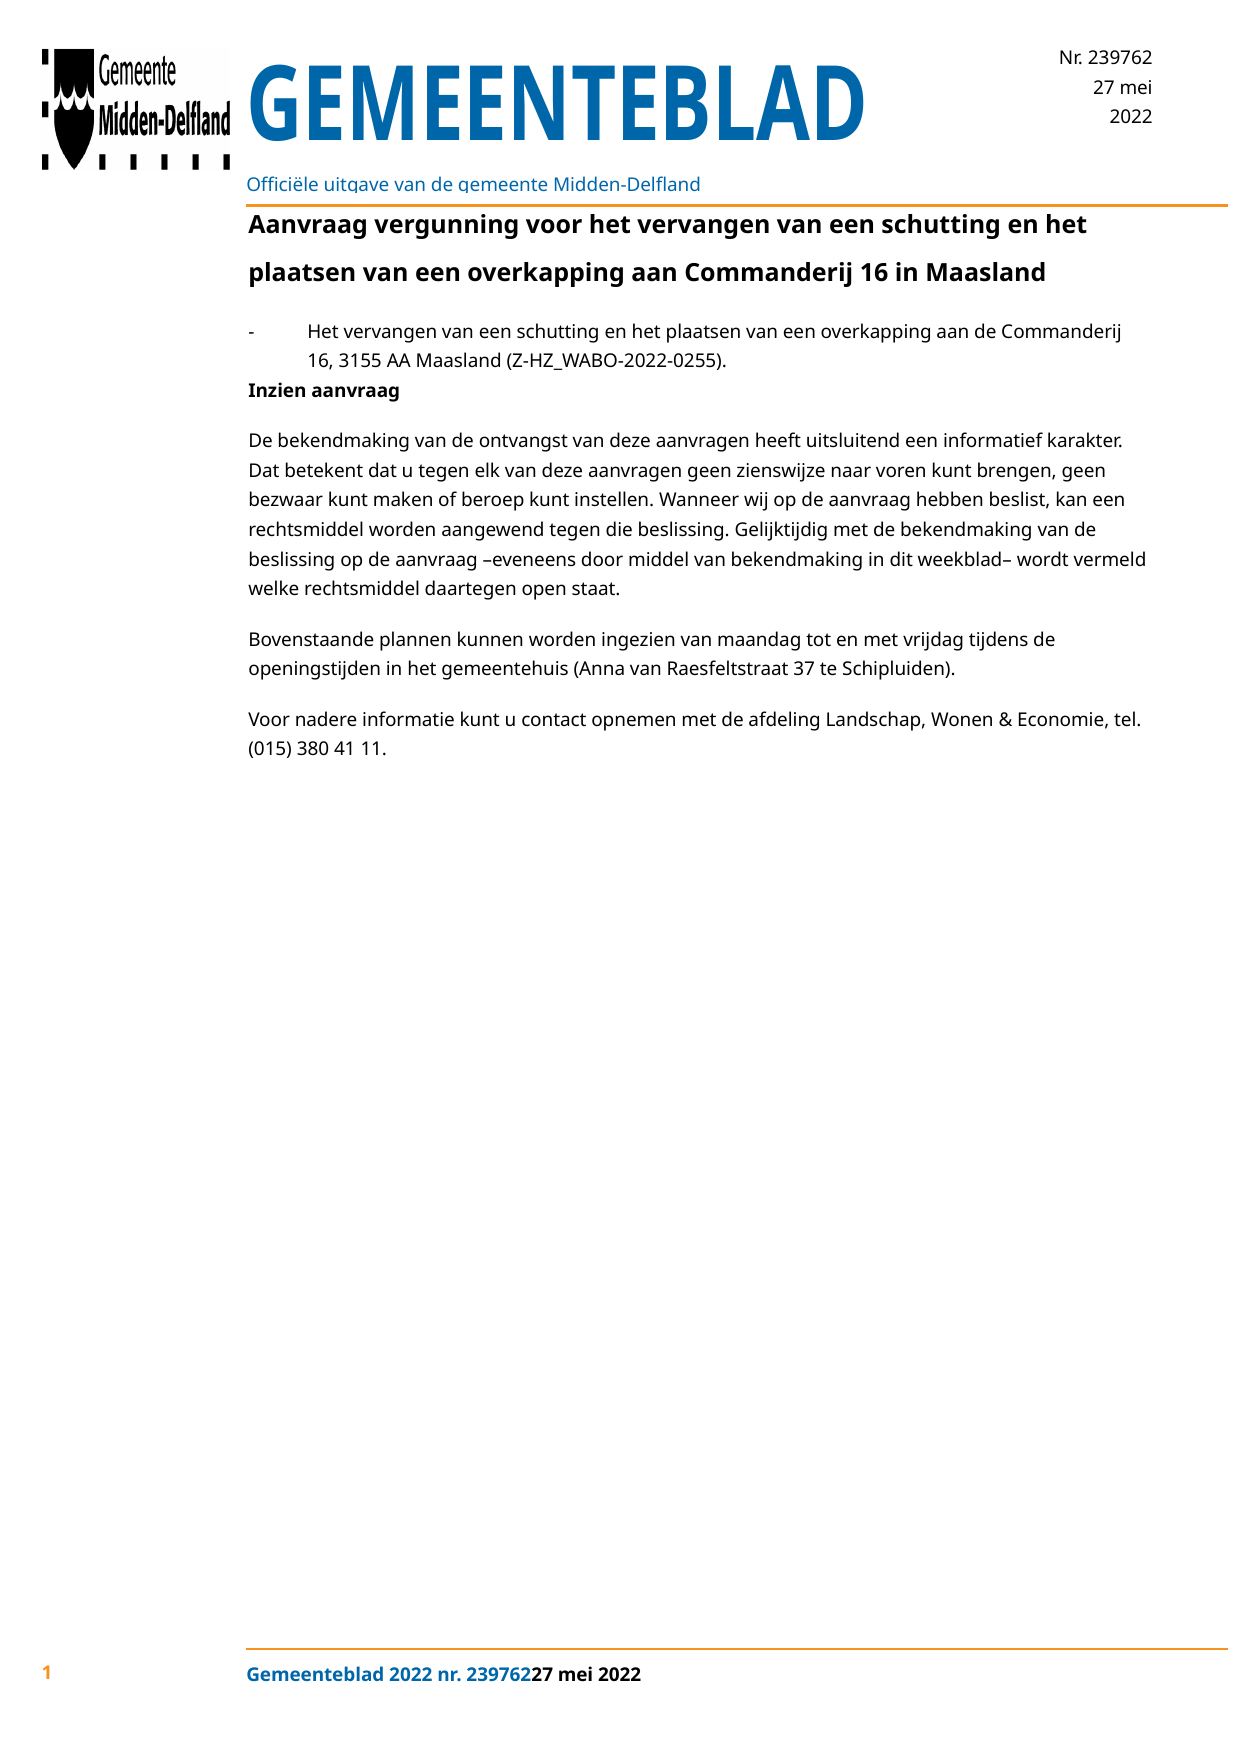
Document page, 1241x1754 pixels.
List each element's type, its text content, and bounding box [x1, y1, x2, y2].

text Bovenstaande plannen kunnen worden ingezien van maandag tot en met vrijdag tijdens de openingstijden in het gemeentehuis (Anna van Raesfeltstraat 37 te Schipluiden). [248, 626, 1152, 681]
text De bekendmaking van de ontvangst van deze aanvragen heeft uitsluitend een informatief karakter. Dat betekent dat u tegen elk van deze aanvragen geen zienswijze naar voren kunt brengen, geen bezwaar kunt maken of beroep kunt instellen. Wanneer wij op de aanvraag hebben beslist, kan een rechtsmiddel worden aangewend tegen die beslissing. Gelijktijdig met de bekendmaking van de beslissing op de aanvraag –eveneens door middel van bekendmaking in dit weekblad– wordt vermeld welke rechtsmiddel daartegen open staat. [248, 427, 1152, 601]
text Aanvraag vergunning voor het vervangen van een schutting en het plaatsen van een overkapping aan Commanderij 16 in Maasland [248, 207, 1152, 288]
picture [41, 47, 231, 172]
list Het vervangen van een schutting en het plaatsen van een overkapping aan de Commanderij 16, 3155 AA Maasland (Z-HZ_WABO-2022-0255). [248, 318, 1152, 373]
text Inzien aanvraag [248, 377, 1152, 403]
text Voor nadere informatie kunt u contact opnemen met de afdeling Landschap, Wonen & Economie, tel. (015) 380 41 11. [248, 706, 1152, 761]
